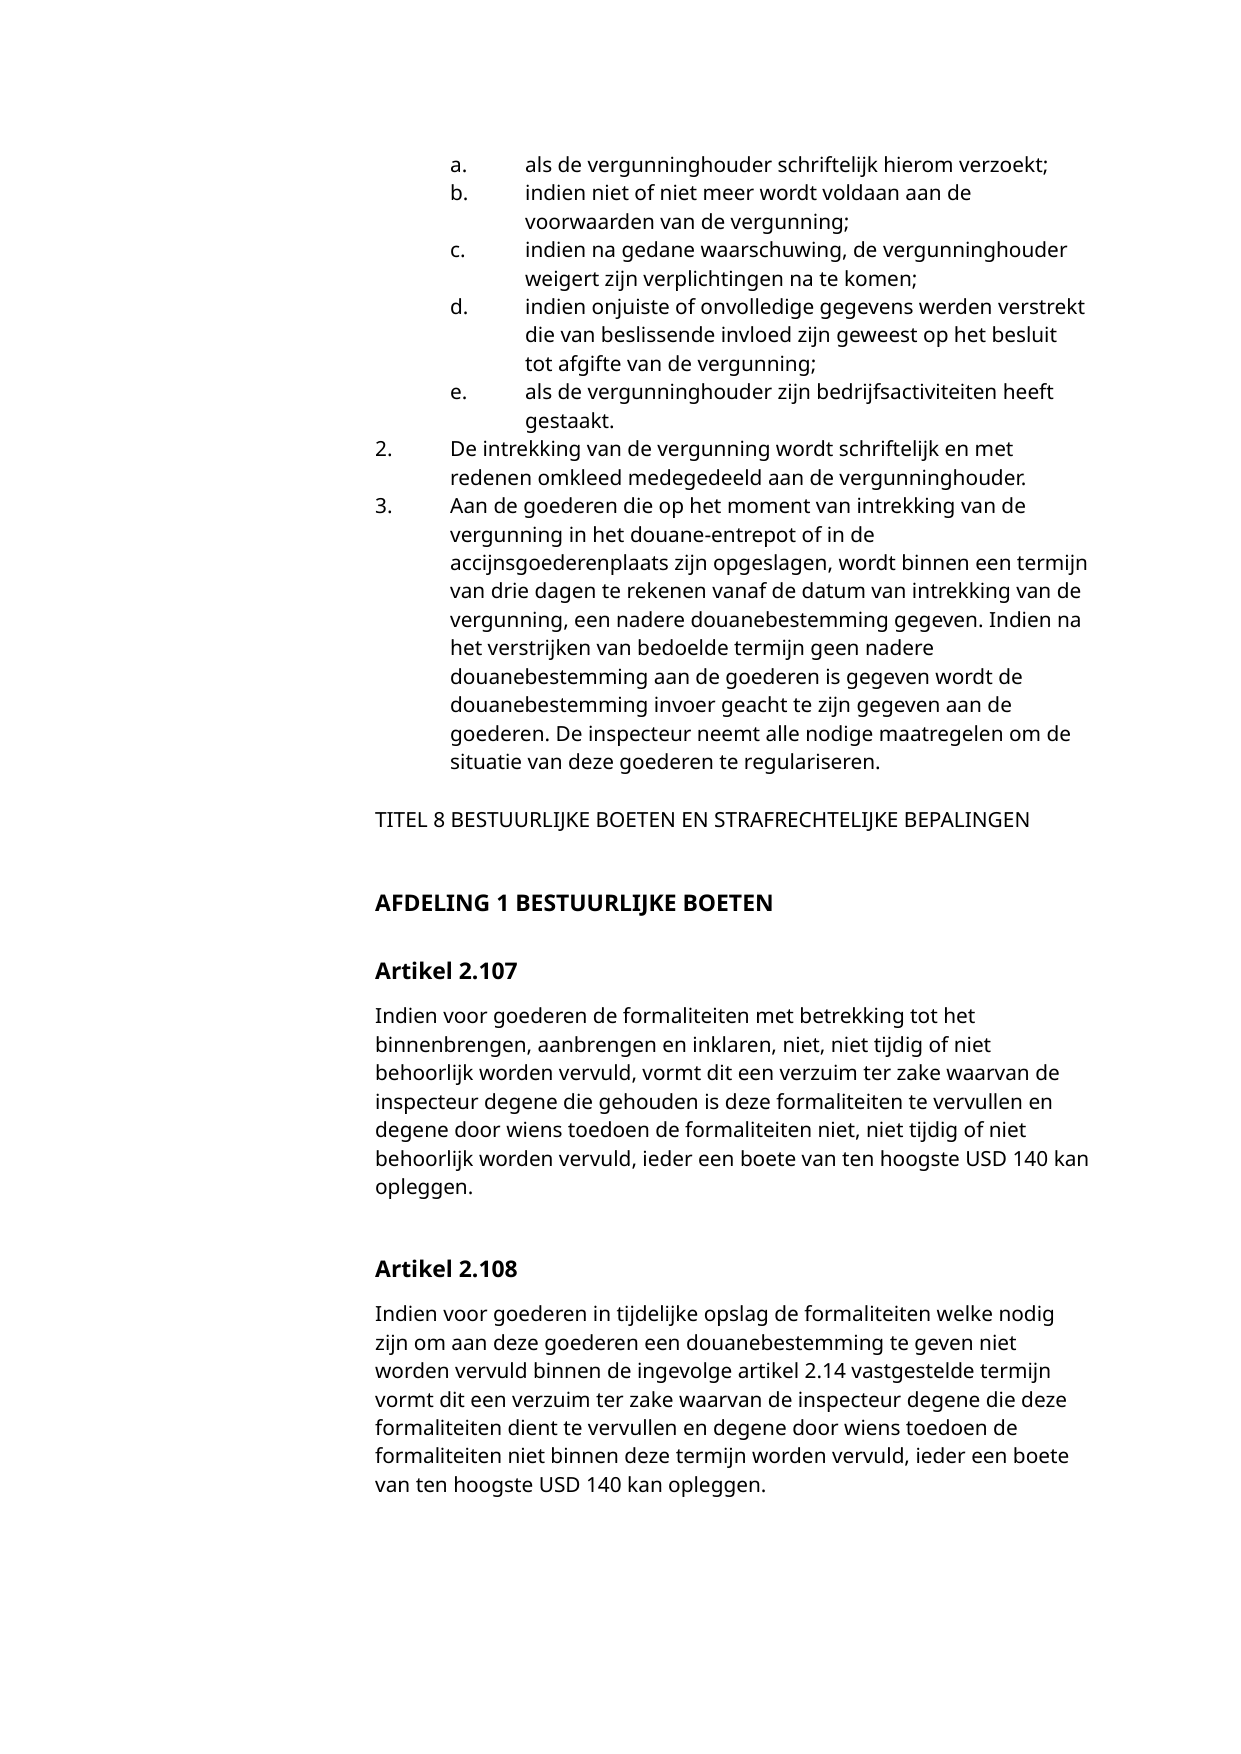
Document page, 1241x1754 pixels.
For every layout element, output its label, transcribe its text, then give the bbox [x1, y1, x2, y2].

list indien na gedane waarschuwing, de vergunninghouder weigert zijn verplichtingen na te komen; [450, 235, 1090, 292]
subtitle Artikel 2.108 [375, 1253, 1090, 1284]
text Indien voor goederen de formaliteiten met betrekking tot het binnenbrengen, aanbrengen en inklaren, niet, niet tijdig of niet behoorlijk worden vervuld, vormt dit een verzuim ter zake waarvan de inspecteur degene die gehouden is deze formaliteiten te vervullen en degene door wiens toedoen de formaliteiten niet, niet tijdig of niet behoorlijk worden vervuld, ieder een boete van ten hoogste USD 140 kan opleggen. [375, 1002, 1090, 1201]
list indien niet of niet meer wordt voldaan aan de voorwaarden van de vergunning; [450, 178, 1090, 235]
list indien onjuiste of onvolledige gegevens werden verstrekt die van beslissende invloed zijn geweest op het besluit tot afgifte van de vergunning; [450, 292, 1090, 377]
list als de vergunninghouder zijn bedrijfsactiviteiten heeft gestaakt. [450, 377, 1090, 434]
list als de vergunninghouder schriftelijk hierom verzoekt; [450, 150, 1090, 178]
subtitle AFDELING 1 BESTUURLIJKE BOETEN [375, 887, 1090, 918]
text Indien voor goederen in tijdelijke opslag de formaliteiten welke nodig zijn om aan deze goederen een douanebestemming te geven niet worden vervuld binnen de ingevolge artikel 2.14 vastgestelde termijn vormt dit een verzuim ter zake waarvan de inspecteur degene die deze formaliteiten dient te vervullen en degene door wiens toedoen de formaliteiten niet binnen deze termijn worden vervuld, ieder een boete van ten hoogste USD 140 kan opleggen. [375, 1299, 1090, 1498]
subtitle Artikel 2.107 [375, 955, 1090, 987]
subtitle TITEL 8 BESTUURLIJKE BOETEN EN STRAFRECHTELIJKE BEPALINGEN [375, 806, 1090, 834]
list Aan de goederen die op het moment van intrekking van de vergunning in het douane-entrepot of in de accijnsgoederenplaats zijn opgeslagen, wordt binnen een termijn van drie dagen te rekenen vanaf de datum van intrekking van de vergunning, een nadere douanebestemming gegeven. Indien na het verstrijken van bedoelde termijn geen nadere douanebestemming aan de goederen is gegeven wordt de douanebestemming invoer geacht te zijn gegeven aan de goederen. De inspecteur neemt alle nodige maatregelen om de situatie van deze goederen te regulariseren. [375, 491, 1090, 776]
list De intrekking van de vergunning wordt schriftelijk en met redenen omkleed medegedeeld aan de vergunninghouder. [375, 434, 1090, 491]
